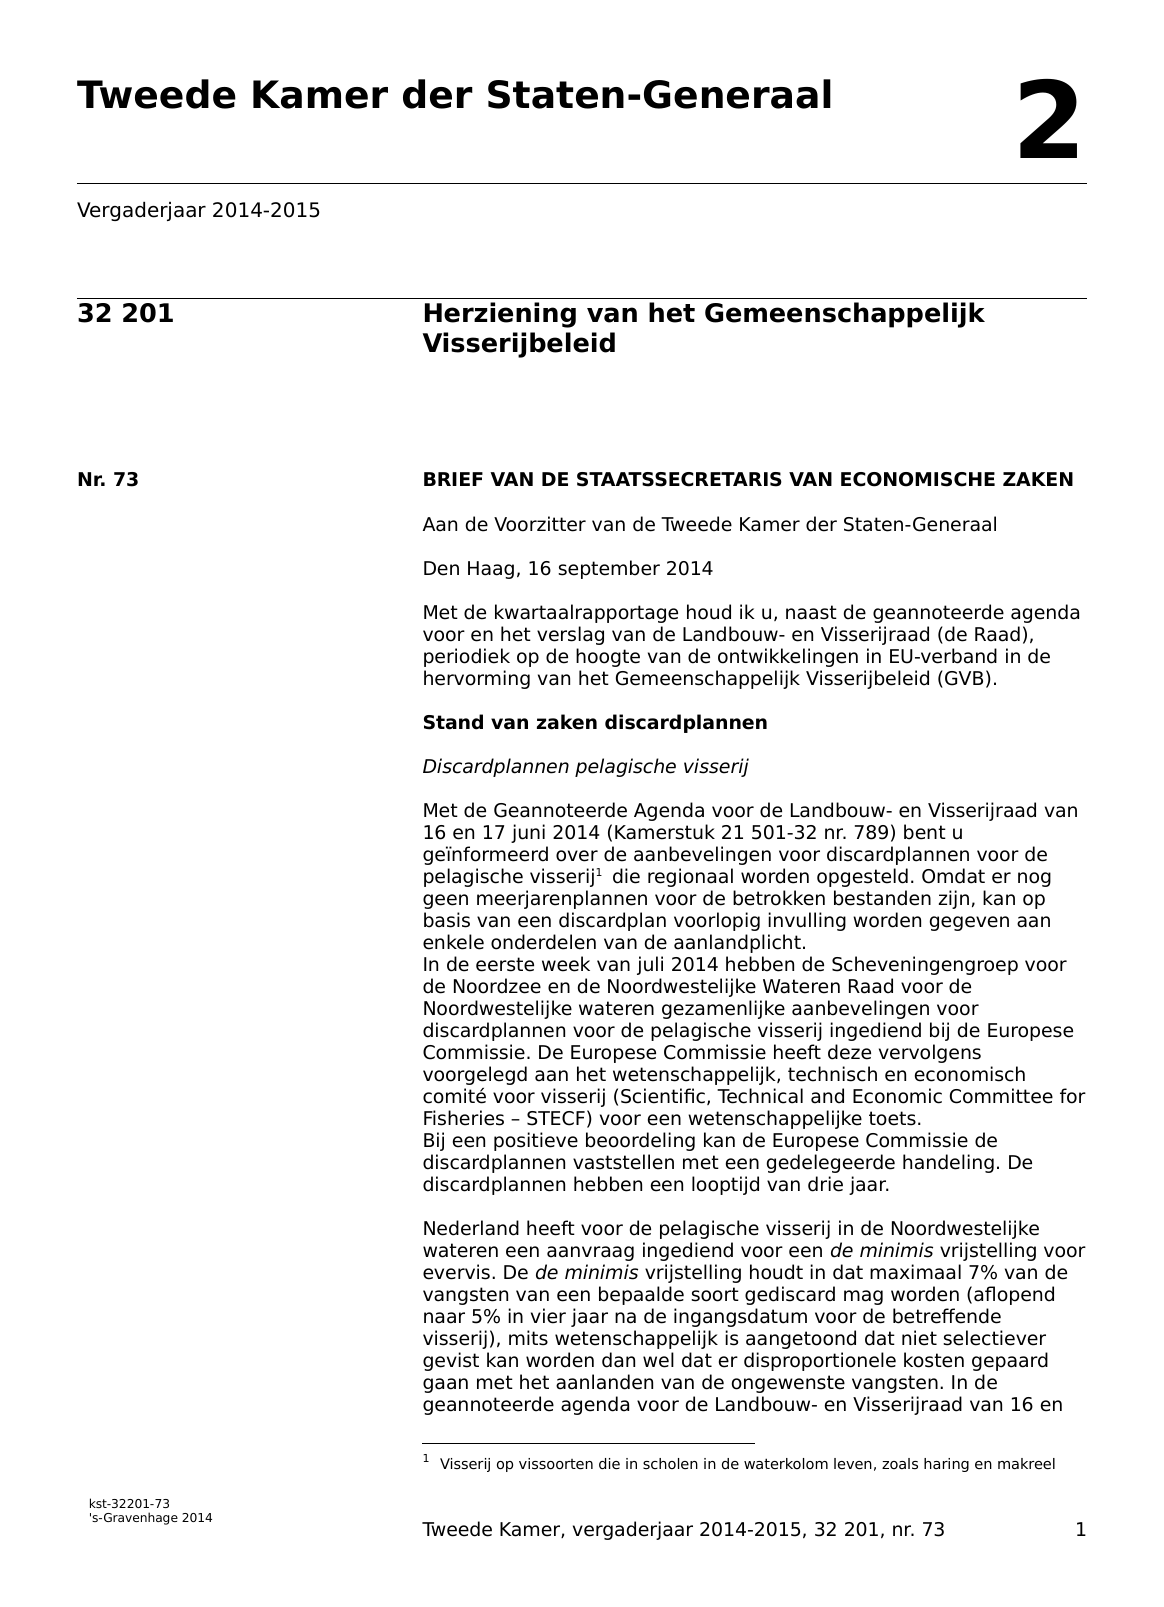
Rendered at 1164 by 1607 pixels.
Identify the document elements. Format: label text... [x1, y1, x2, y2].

subtitle Nr. 73 BRIEF VAN DE STAATSSECRETARIS VAN ECONOMISCHE ZAKEN [77, 469, 1087, 491]
text Visserij op vissoorten die in scholen in de waterkolom leven, zoals haring en makreel [422, 1452, 1087, 1474]
text In de eerste week van juli 2014 hebben de Scheveningengroep voor de Noordzee en de Noordwestelijke Wateren Raad voor de Noordwestelijke wateren gezamenlijke aanbevelingen voor discardplannen voor de pelagische visserij ingediend bij de Europese Commissie. De Europese Commissie heeft deze vervolgens voorgelegd aan het wetenschappelijk, technisch en economisch comité voor visserij (Scientific, Technical and Economic Committee for Fisheries – STECF) voor een wetenschappelijke toets. [422, 954, 1087, 1130]
text Aan de Voorzitter van de Tweede Kamer der Staten-Generaal [422, 513, 1087, 536]
text kst-32201-73 [88, 1497, 323, 1511]
subtitle Stand van zaken discardplannen [422, 712, 1087, 734]
text 's-Gravenhage 2014 [88, 1511, 323, 1525]
text Bij een positieve beoordeling kan de Europese Commissie de discardplannen vaststellen met een gedelegeerde handeling. De discardplannen hebben een looptijd van drie jaar. [422, 1130, 1087, 1196]
table_header Tweede Kamer der Staten-Generaal [77, 59, 886, 183]
text Met de kwartaalrapportage houd ik u, naast de geannoteerde agenda voor en het verslag van de Landbouw- en Visserijraad (de Raad), periodiek op de hoogte van de ontwikkelingen in EU-verband in de hervorming van het Gemeenschappelijk Visserijbeleid (GVB). [422, 602, 1087, 690]
table_cell Vergaderjaar 2014-2015 [77, 184, 1087, 298]
subtitle 32 201 Herziening van het Gemeenschappelijk Visserijbeleid [77, 299, 1087, 358]
table_header 2 [886, 59, 1087, 183]
subtitle Discardplannen pelagische visserij [422, 756, 1087, 778]
text Met de Geannoteerde Agenda voor de Landbouw- en Visserijraad van 16 en 17 juni 2014 (Kamerstuk 21 501-32 nr. 789) bent u geïnformeerd over de aanbevelingen voor discardplannen voor de pelagische visserij die regionaal worden opgesteld. Omdat er nog geen meerjarenplannen voor de betrokken bestanden zijn, kan op basis van een discardplan voorlopig invulling worden gegeven aan enkele onderdelen van de aanlandplicht. [422, 800, 1087, 954]
text Den Haag, 16 september 2014 [422, 558, 1087, 580]
text Nederland heeft voor de pelagische visserij in de Noordwestelijke wateren een aanvraag ingediend voor een de minimis vrijstelling voor evervis. De de minimis vrijstelling houdt in dat maximaal 7% van de vangsten van een bepaalde soort gediscard mag worden (aflopend naar 5% in vier jaar na de ingangsdatum voor de betreffende visserij), mits wetenschappelijk is aangetoond dat niet selectiever gevist kan worden dan wel dat er disproportionele kosten gepaard gaan met het aanlanden van de ongewenste vangsten. In de geannoteerde agenda voor de Landbouw- en Visserijraad van 16 en [422, 1218, 1087, 1416]
